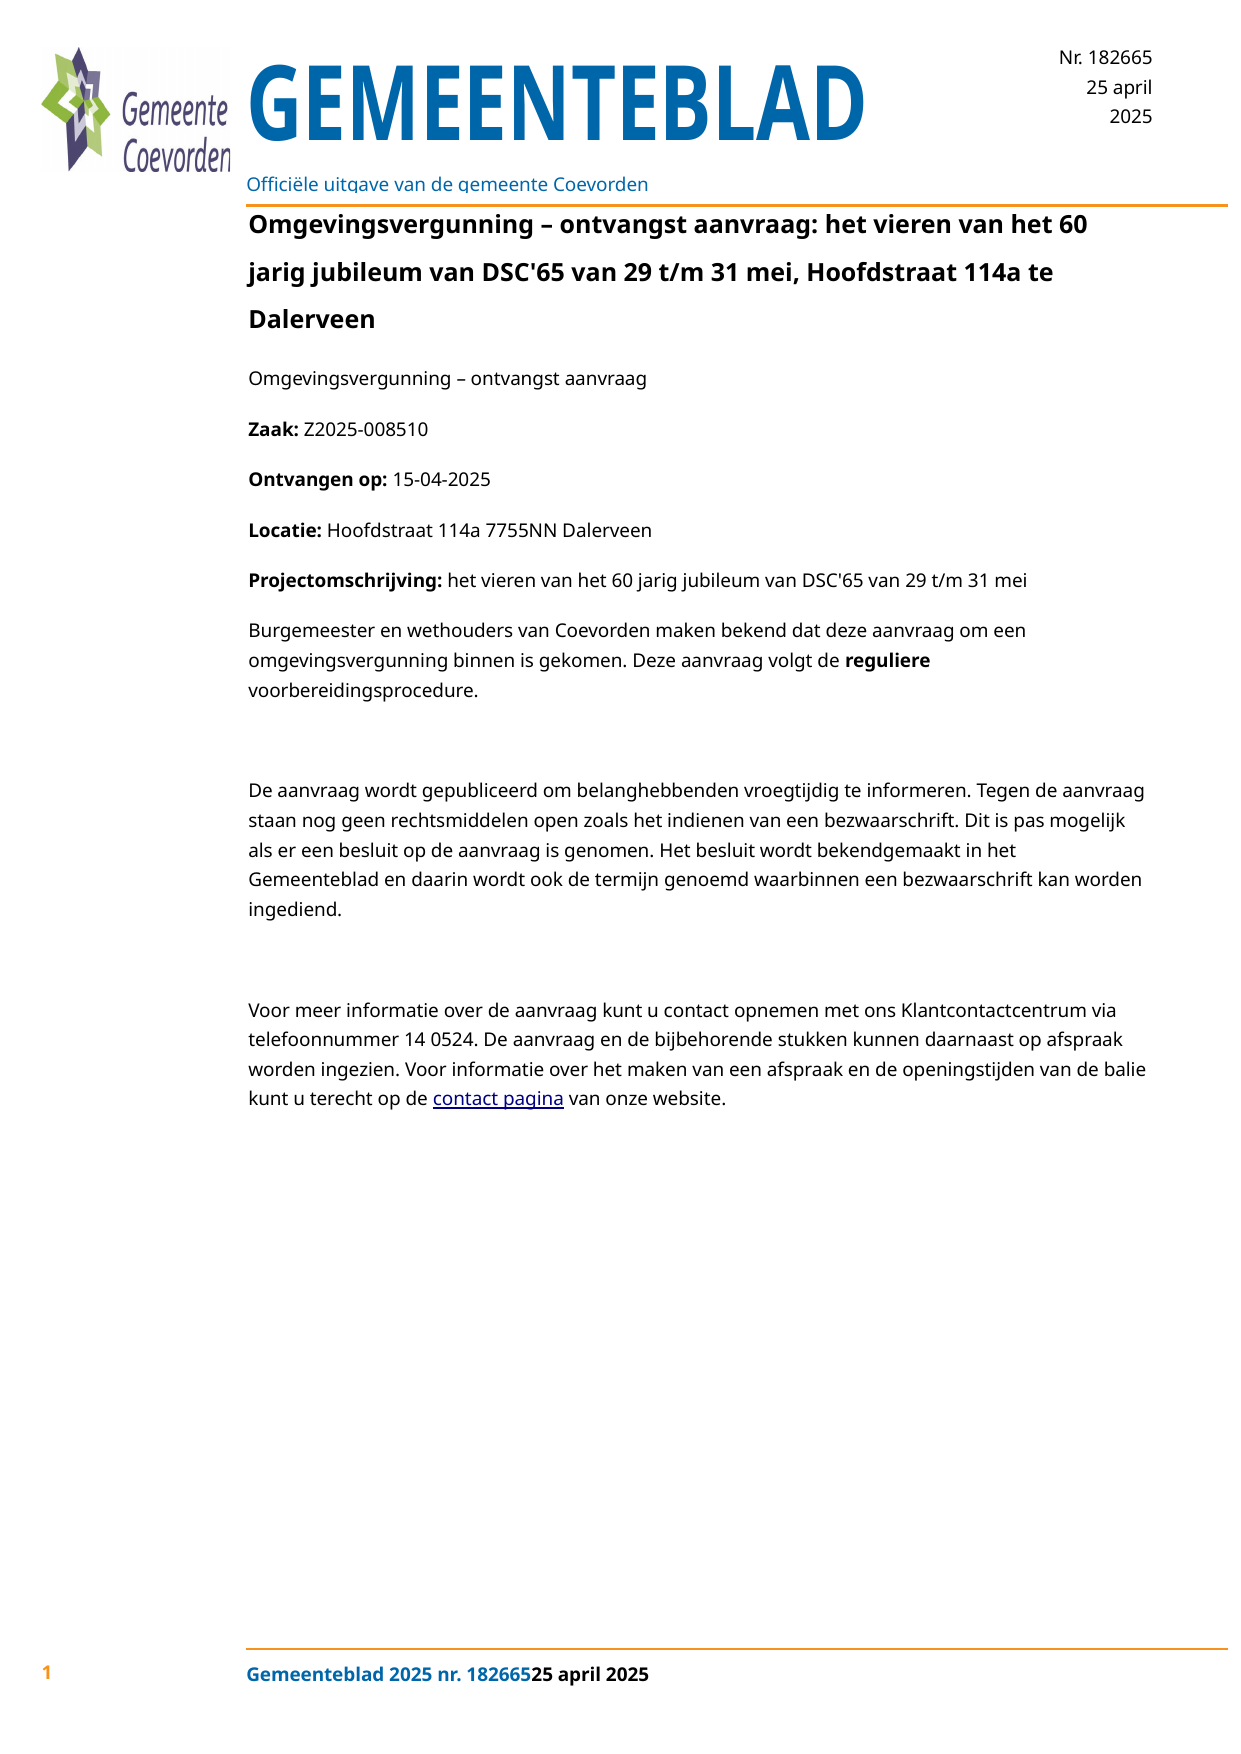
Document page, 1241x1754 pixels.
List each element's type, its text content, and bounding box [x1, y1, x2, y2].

text Locatie: Hoofdstraat 114a 7755NN Dalerveen [248, 517, 1152, 542]
text Omgevingsvergunning – ontvangst aanvraag: het vieren van het 60 jarig jubileum van DSC'65 van 29 t/m 31 mei, Hoofdstraat 114a te Dalerveen [248, 207, 1152, 336]
text De aanvraag wordt gepubliceerd om belanghebbenden vroegtijdig te informeren. Tegen de aanvraag staan nog geen rechtsmiddelen open zoals het indienen van een bezwaarschrift. Dit is pas mogelijk als er een besluit op de aanvraag is genomen. Het besluit wordt bekendgemaakt in het Gemeenteblad en daarin wordt ook de termijn genoemd waarbinnen een bezwaarschrift kan worden ingediend. [248, 778, 1152, 922]
text Projectomschrijving: het vieren van het 60 jarig jubileum van DSC'65 van 29 t/m 31 mei [248, 567, 1152, 593]
text Burgemeester en wethouders van Coevorden maken bekend dat deze aanvraag om een omgevingsvergunning binnen is gekomen. Deze aanvraag volgt de reguliere voorbereidingsprocedure. [248, 618, 1152, 702]
picture [41, 47, 231, 172]
text Voor meer informatie over de aanvraag kunt u contact opnemen met ons Klantcontactcentrum via telefoonnummer 14 0524. De aanvraag en de bijbehorende stukken kunnen daarnaast op afspraak worden ingezien. Voor informatie over het maken van een afspraak en de openingstijden van de balie kunt u terecht op de contact pagina van onze website. [248, 997, 1152, 1111]
text Ontvangen op: 15-04-2025 [248, 466, 1152, 492]
text Omgevingsvergunning – ontvangst aanvraag [248, 366, 1152, 391]
text Zaak: Z2025-008510 [248, 416, 1152, 442]
